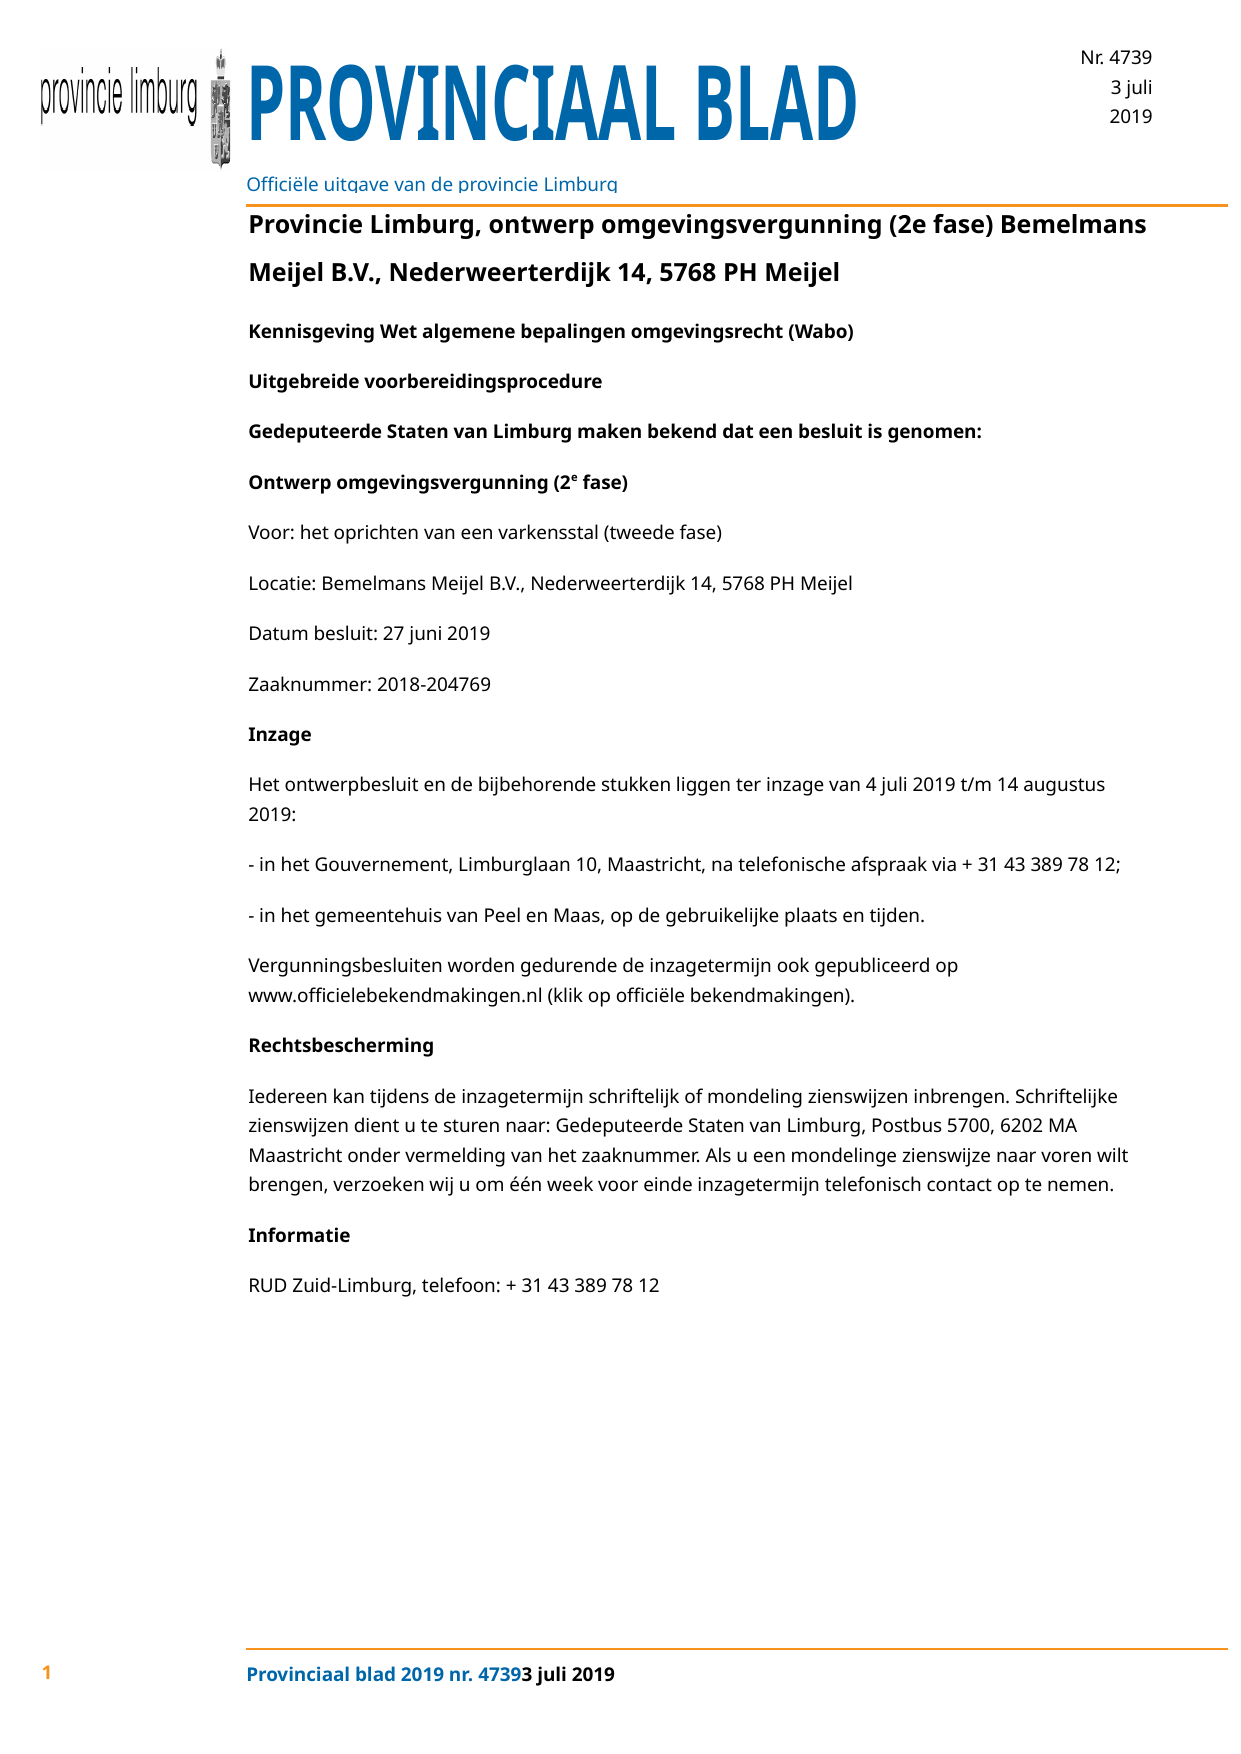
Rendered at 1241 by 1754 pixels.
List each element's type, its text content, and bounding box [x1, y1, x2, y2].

text Inzage [248, 721, 1152, 747]
text - in het gemeentehuis van Peel en Maas, op de gebruikelijke plaats en tijden. [248, 902, 1152, 928]
text Provincie Limburg, ontwerp omgevingsvergunning (2e fase) Bemelmans Meijel B.V., Nederweerterdijk 14, 5768 PH Meijel [248, 207, 1152, 288]
text Locatie: Bemelmans Meijel B.V., Nederweerterdijk 14, 5768 PH Meijel [248, 570, 1152, 596]
text Uitgebreide voorbereidingsprocedure [248, 368, 1152, 394]
text Informatie [248, 1222, 1152, 1248]
text Voor: het oprichten van een varkensstal (tweede fase) [248, 519, 1152, 545]
picture [41, 47, 231, 172]
text RUD Zuid-Limburg, telefoon: + 31 43 389 78 12 [248, 1272, 1152, 1298]
text Kennisgeving Wet algemene bepalingen omgevingsrecht (Wabo) [248, 318, 1152, 344]
text Vergunningsbesluiten worden gedurende de inzagetermijn ook gepubliceerd op www.officielebekendmakingen.nl (klik op officiële bekendmakingen). [248, 952, 1152, 1008]
text - in het Gouvernement, Limburglaan 10, Maastricht, na telefonische afspraak via + 31 43 389 78 12; [248, 852, 1152, 877]
text Rechtsbescherming [248, 1032, 1152, 1058]
text Gedeputeerde Staten van Limburg maken bekend dat een besluit is genomen: [248, 419, 1152, 444]
text Zaaknummer: 2018-204769 [248, 671, 1152, 697]
text Datum besluit: 27 juni 2019 [248, 620, 1152, 646]
text Iedereen kan tijdens de inzagetermijn schriftelijk of mondeling zienswijzen inbrengen. Schriftelijke zienswijzen dient u te sturen naar: Gedeputeerde Staten van Limburg, Postbus 5700, 6202 MA Maastricht onder vermelding van het zaaknummer. Als u een mondelinge zienswijze naar voren wilt brengen, verzoeken wij u om één week voor einde inzagetermijn telefonisch contact op te nemen. [248, 1083, 1152, 1197]
text Ontwerp omgevingsvergunning (2e fase) [248, 469, 1152, 495]
text Het ontwerpbesluit en de bijbehorende stukken liggen ter inzage van 4 juli 2019 t/m 14 augustus 2019: [248, 772, 1152, 827]
